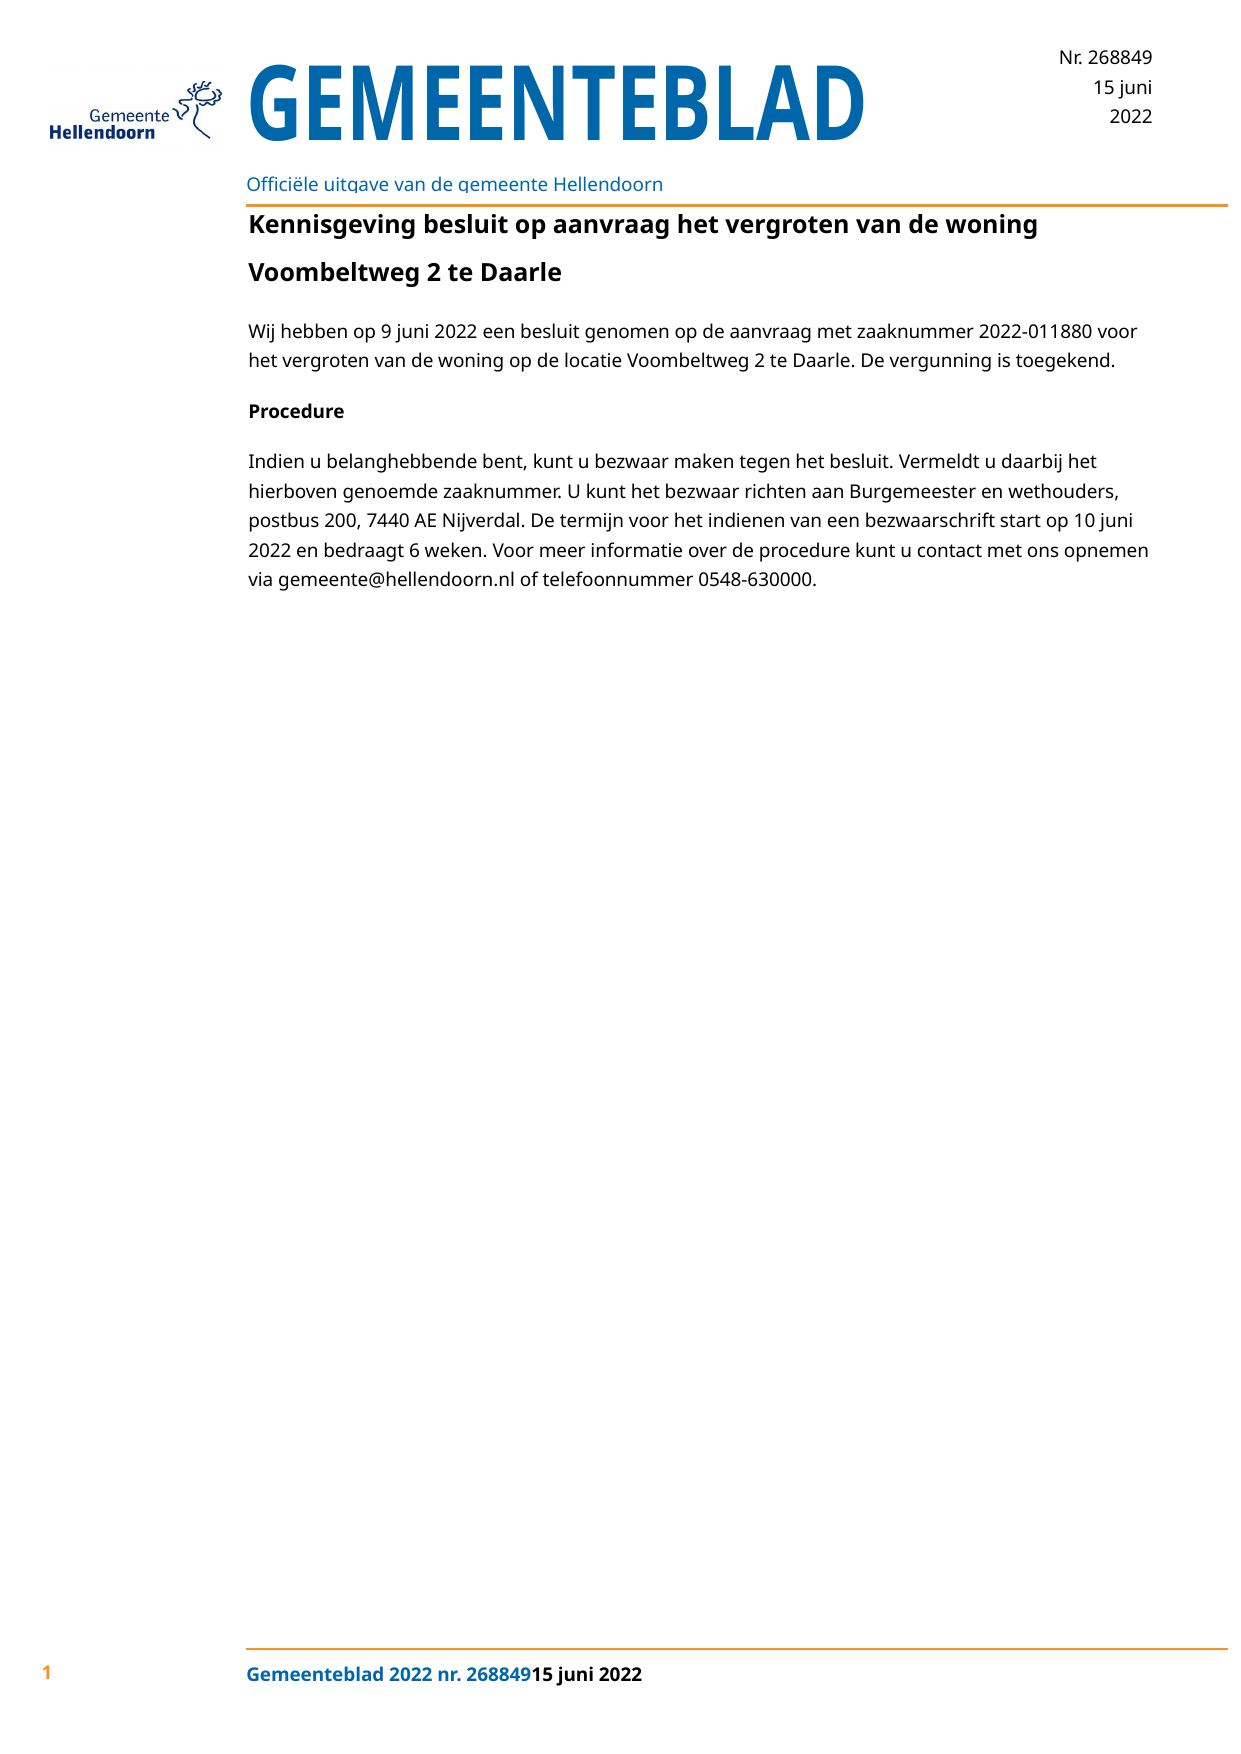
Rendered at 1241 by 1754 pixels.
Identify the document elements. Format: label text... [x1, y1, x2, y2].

picture [41, 47, 231, 172]
text Kennisgeving besluit op aanvraag het vergroten van de woning Voombeltweg 2 te Daarle [248, 207, 1152, 288]
text Procedure [248, 398, 1152, 424]
text Indien u belanghebbende bent, kunt u bezwaar maken tegen het besluit. Vermeldt u daarbij het hierboven genoemde zaaknummer. U kunt het bezwaar richten aan Burgemeester en wethouders, postbus 200, 7440 AE Nijverdal. De termijn voor het indienen van een bezwaarschrift start op 10 juni 2022 en bedraagt 6 weken. Voor meer informatie over de procedure kunt u contact met ons opnemen via gemeente@hellendoorn.nl of telefoonnummer 0548-630000. [248, 448, 1152, 592]
text Wij hebben op 9 juni 2022 een besluit genomen op de aanvraag met zaaknummer 2022-011880 voor het vergroten van de woning op de locatie Voombeltweg 2 te Daarle. De vergunning is toegekend. [248, 318, 1152, 373]
